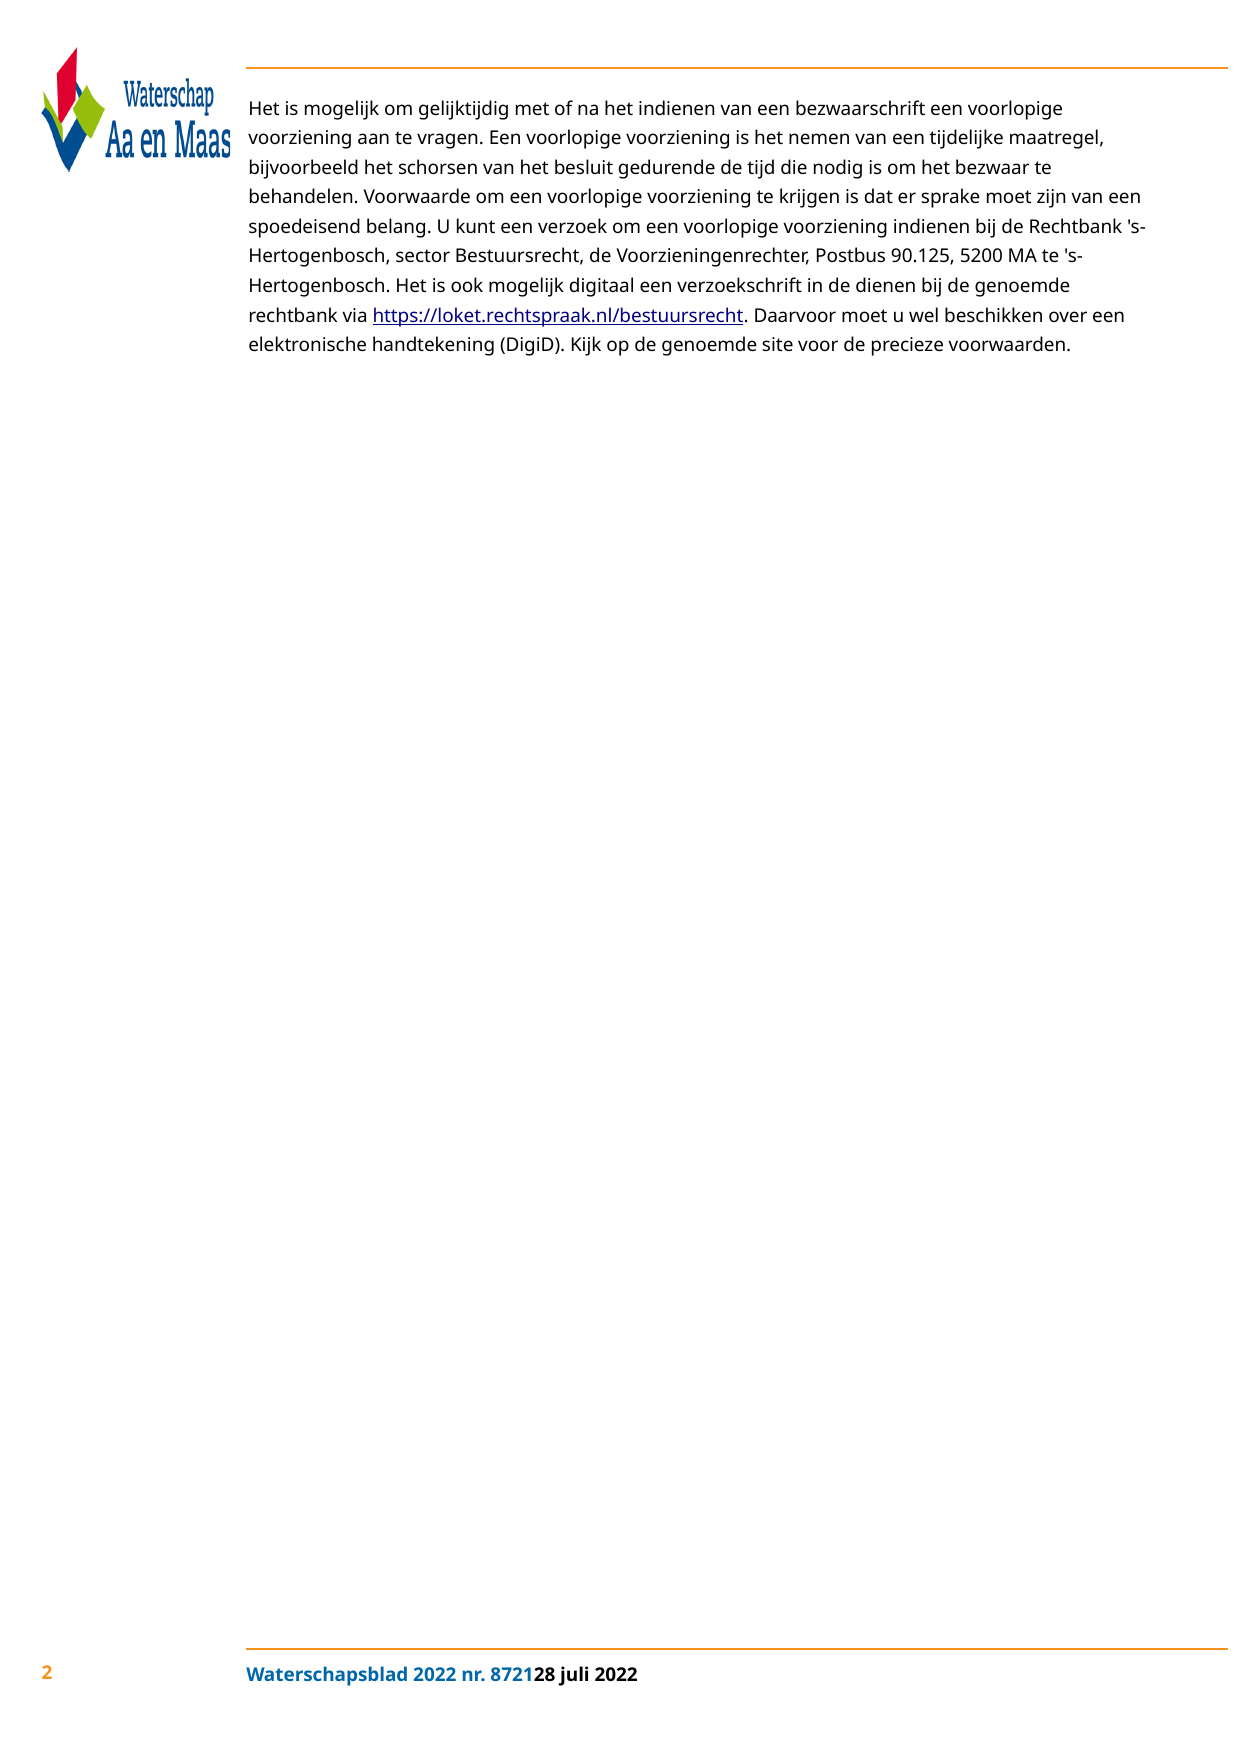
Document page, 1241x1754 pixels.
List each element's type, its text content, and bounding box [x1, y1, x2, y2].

picture [41, 47, 231, 172]
text Het is mogelijk om gelijktijdig met of na het indienen van een bezwaarschrift een voorlopige voorziening aan te vragen. Een voorlopige voorziening is het nemen van een tijdelijke maatregel, bijvoorbeeld het schorsen van het besluit gedurende de tijd die nodig is om het bezwaar te behandelen. Voorwaarde om een voorlopige voorziening te krijgen is dat er sprake moet zijn van een spoedeisend belang. U kunt een verzoek om een voorlopige voorziening indienen bij de Rechtbank 's-Hertogenbosch, sector Bestuursrecht, de Voorzieningenrechter, Postbus 90.125, 5200 MA te 's-Hertogenbosch. Het is ook mogelijk digitaal een verzoekschrift in de dienen bij de genoemde rechtbank via https://loket.rechtspraak.nl/bestuursrecht. Daarvoor moet u wel beschikken over een elektronische handtekening (DigiD). Kijk op de genoemde site voor de precieze voorwaarden. [248, 95, 1152, 357]
